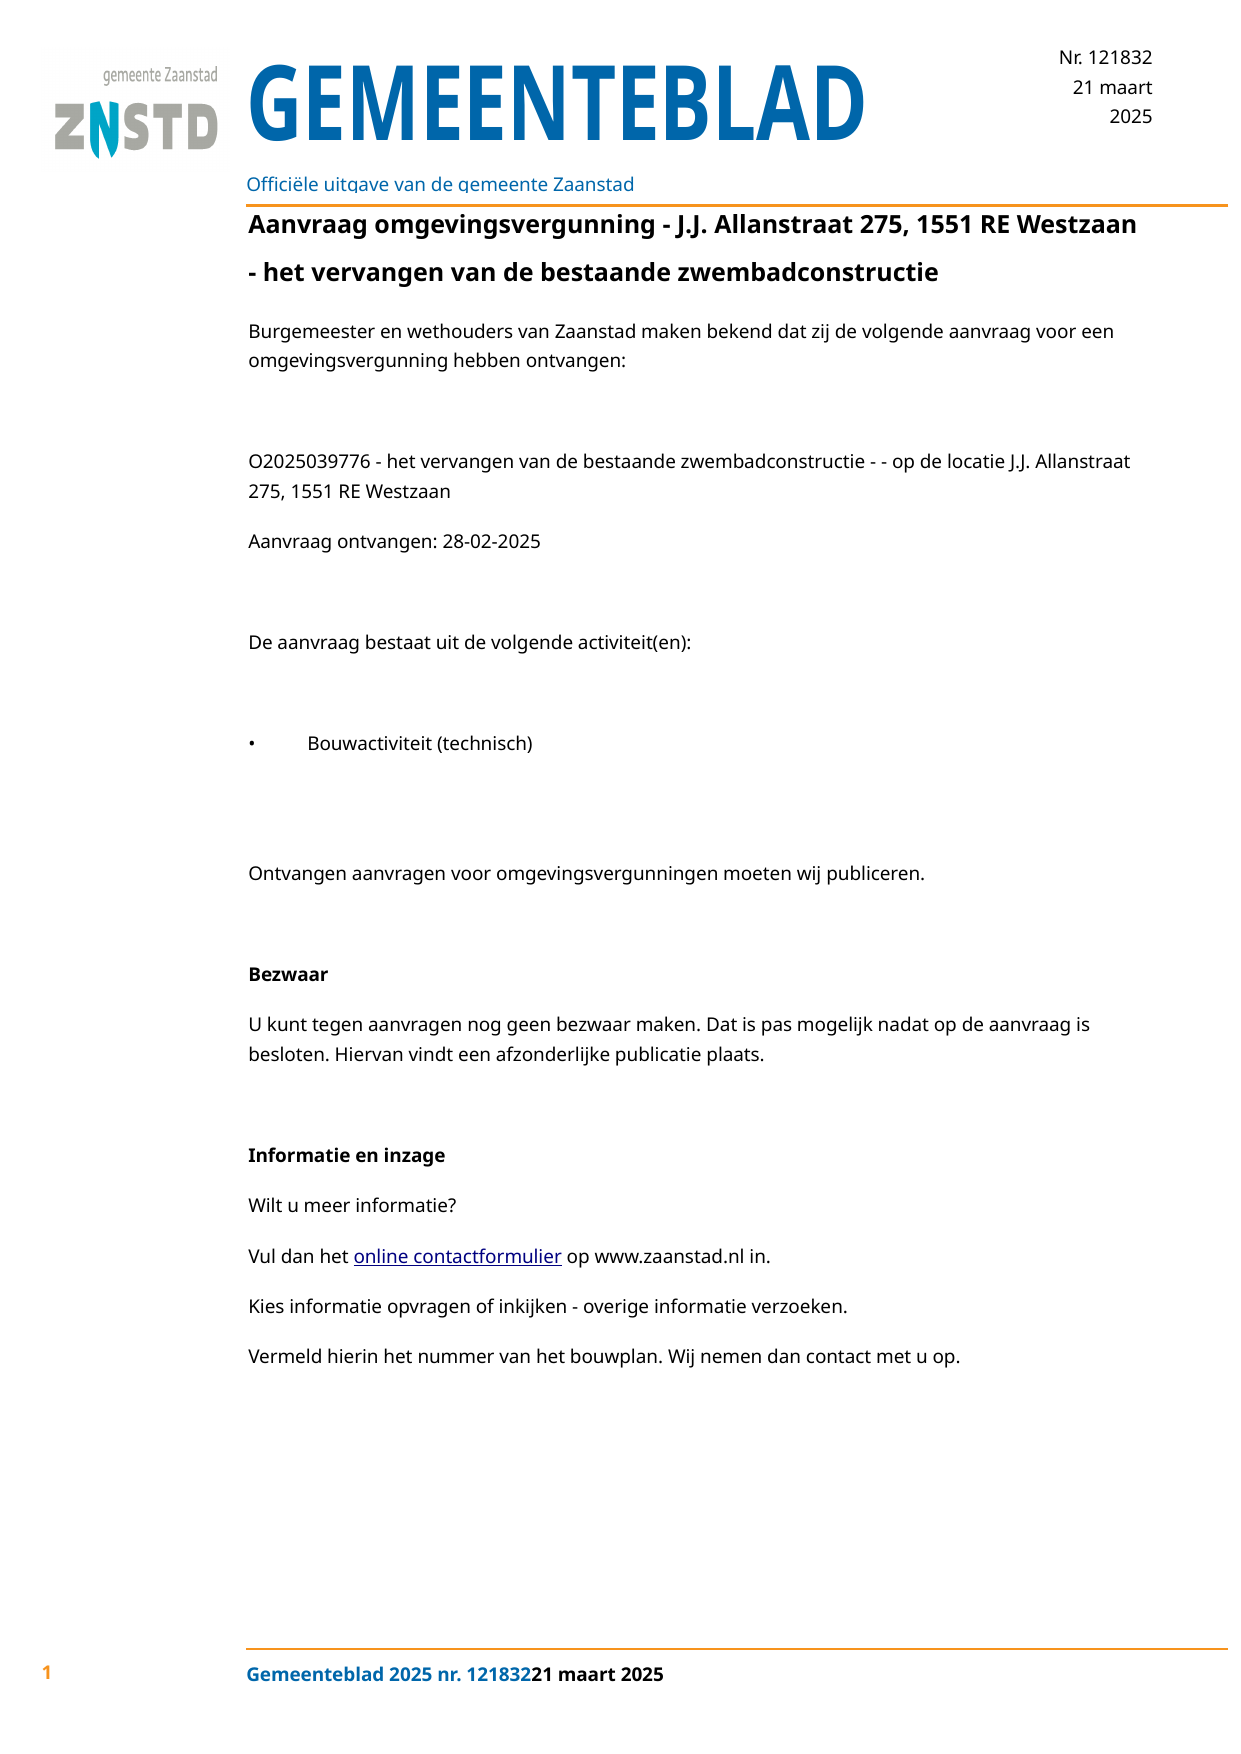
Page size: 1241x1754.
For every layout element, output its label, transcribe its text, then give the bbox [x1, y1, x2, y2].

text Bezwaar [248, 961, 1152, 987]
text Aanvraag omgevingsvergunning - J.J. Allanstraat 275, 1551 RE Westzaan - het vervangen van de bestaande zwembadconstructie [248, 207, 1152, 288]
text Burgemeester en wethouders van Zaanstad maken bekend dat zij de volgende aanvraag voor een omgevingsvergunning hebben ontvangen: [248, 318, 1152, 373]
picture [41, 47, 231, 172]
text Ontvangen aanvragen voor omgevingsvergunningen moeten wij publiceren. [248, 860, 1152, 886]
text Kies informatie opvragen of inkijken - overige informatie verzoeken. [248, 1293, 1152, 1319]
text De aanvraag bestaat uit de volgende activiteit(en): [248, 629, 1152, 655]
text Wilt u meer informatie? [248, 1192, 1152, 1218]
text Vermeld hierin het nummer van het bouwplan. Wij nemen dan contact met u op. [248, 1344, 1152, 1369]
list Bouwactiviteit (technisch) [248, 730, 1152, 756]
text O2025039776 - het vervangen van de bestaande zwembadconstructie - - op de locatie J.J. Allanstraat 275, 1551 RE Westzaan [248, 448, 1152, 504]
text Vul dan het online contactformulier op www.zaanstad.nl in. [248, 1243, 1152, 1269]
text Aanvraag ontvangen: 28-02-2025 [248, 528, 1152, 554]
text U kunt tegen aanvragen nog geen bezwaar maken. Dat is pas mogelijk nadat op de aanvraag is besloten. Hiervan vindt een afzonderlijke publicatie plaats. [248, 1012, 1152, 1067]
text Informatie en inzage [248, 1142, 1152, 1168]
